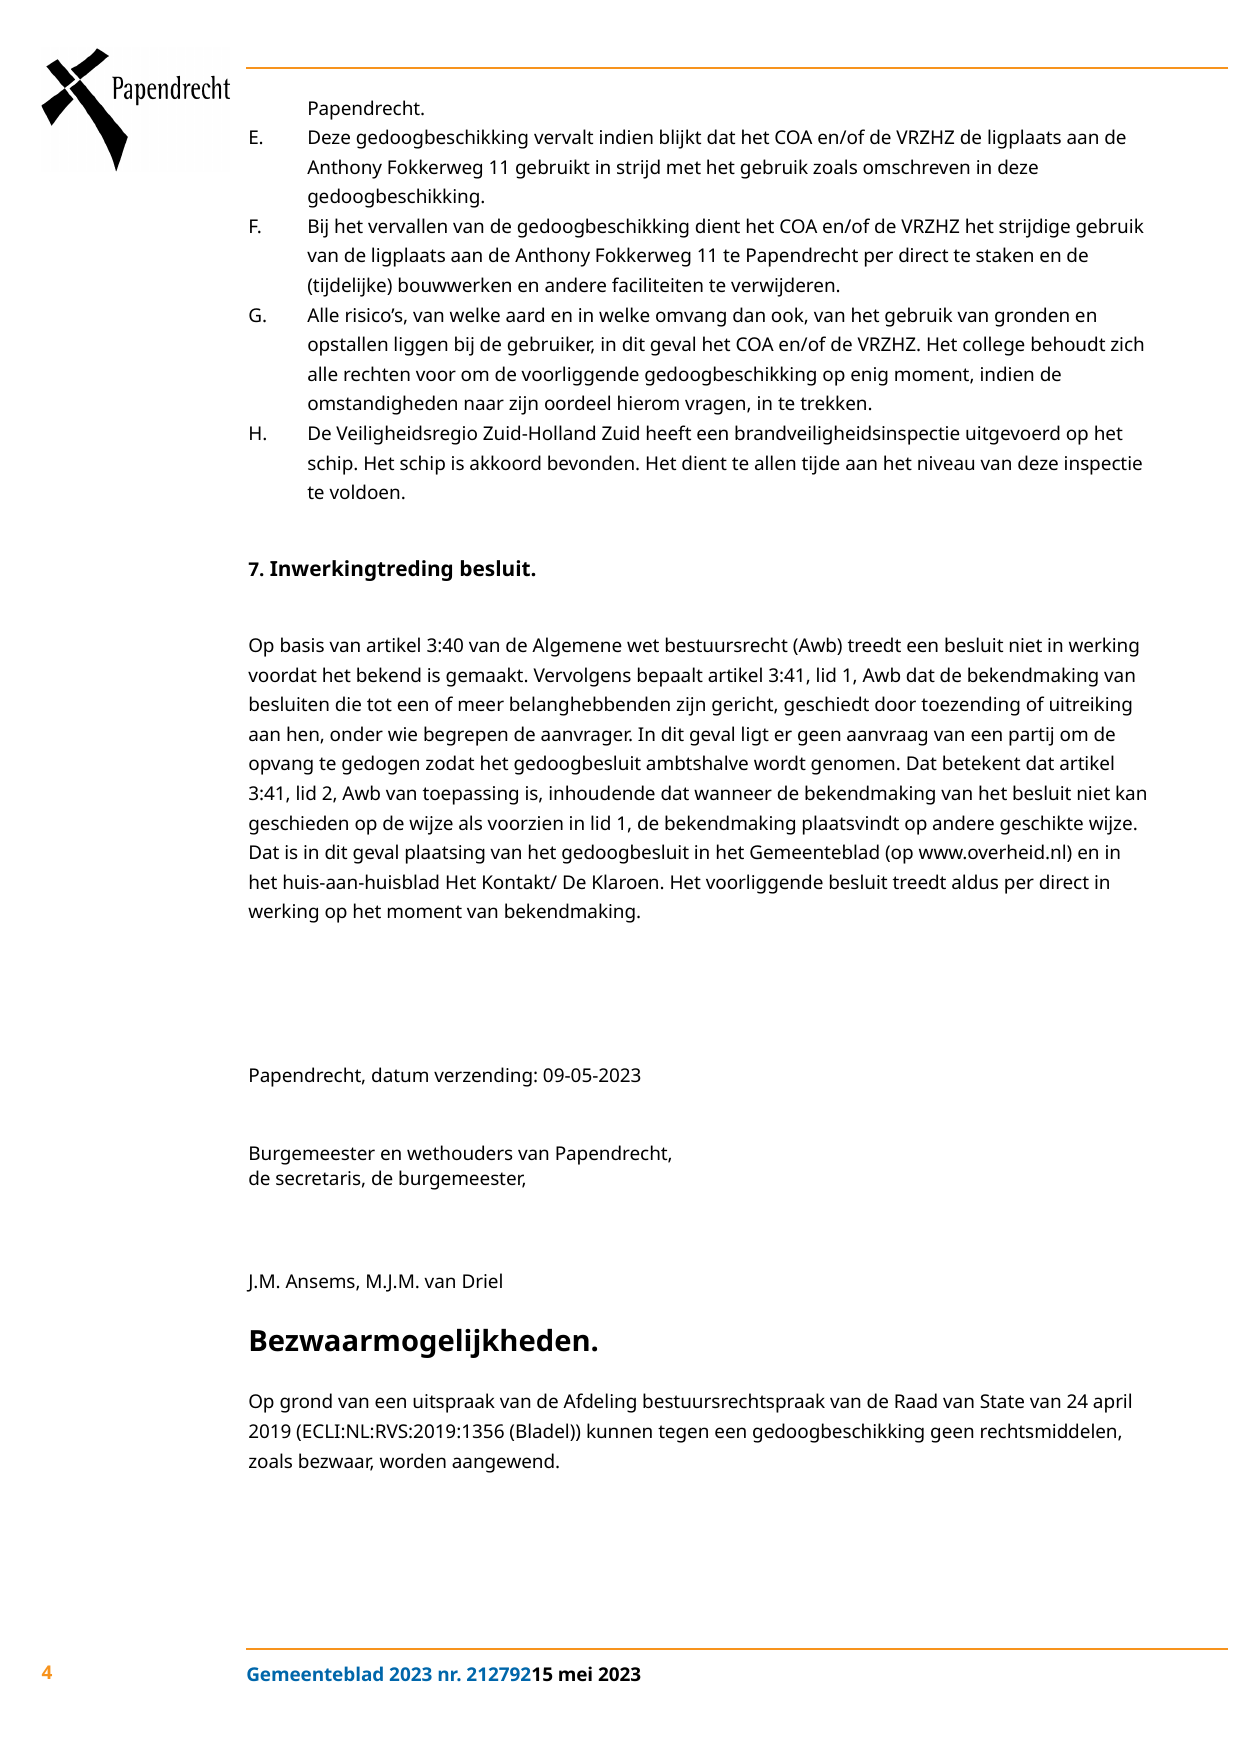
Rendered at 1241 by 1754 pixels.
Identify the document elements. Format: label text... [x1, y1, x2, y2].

text 7. Inwerkingtreding besluit. [248, 554, 1152, 583]
list Papendrecht. [248, 95, 1152, 121]
list Bij het vervallen van de gedoogbeschikking dient het COA en/of de VRZHZ het strijdige gebruik van de ligplaats aan de Anthony Fokkerweg 11 te Papendrecht per direct te staken en de (tijdelijke) bouwwerken en andere faciliteiten te verwijderen. [248, 213, 1152, 298]
list Deze gedoogbeschikking vervalt indien blijkt dat het COA en/of de VRZHZ de ligplaats aan de Anthony Fokkerweg 11 gebruikt in strijd met het gebruik zoals omschreven in deze gedoogbeschikking. [248, 124, 1152, 209]
text Op grond van een uitspraak van de Afdeling bestuursrechtspraak van de Raad van State van 24 april 2019 (ECLI:NL:RVS:2019:1356 (Bladel)) kunnen tegen een gedoogbeschikking geen rechtsmiddelen, zoals bezwaar, worden aangewend. [248, 1389, 1152, 1473]
list De Veiligheidsregio Zuid-Holland Zuid heeft een brandveiligheidsinspectie uitgevoerd op het schip. Het schip is akkoord bevonden. Het dient te allen tijde aan het niveau van deze inspectie te voldoen. [248, 420, 1152, 505]
text Bezwaarmogelijkheden. [248, 1320, 1152, 1359]
list Alle risico’s, van welke aard en in welke omvang dan ook, van het gebruik van gronden en opstallen liggen bij de gebruiker, in dit geval het COA en/of de VRZHZ. Het college behoudt zich alle rechten voor om de voorliggende gedoogbeschikking op enig moment, indien de omstandigheden naar zijn oordeel hierom vragen, in te trekken. [248, 302, 1152, 416]
text de secretaris, de burgemeester, [248, 1165, 1152, 1191]
picture [41, 47, 231, 172]
text Burgemeester en wethouders van Papendrecht, [248, 1140, 1152, 1165]
text J.M. Ansems, M.J.M. van Driel [248, 1268, 1152, 1294]
text Op basis van artikel 3:40 van de Algemene wet bestuursrecht (Awb) treedt een besluit niet in werking voordat het bekend is gemaakt. Vervolgens bepaalt artikel 3:41, lid 1, Awb dat de bekendmaking van besluiten die tot een of meer belanghebbenden zijn gericht, geschiedt door toezending of uitreiking aan hen, onder wie begrepen de aanvrager. In dit geval ligt er geen aanvraag van een partij om de opvang te gedogen zodat het gedoogbesluit ambtshalve wordt genomen. Dat betekent dat artikel 3:41, lid 2, Awb van toepassing is, inhoudende dat wanneer de bekendmaking van het besluit niet kan geschieden op de wijze als voorzien in lid 1, de bekendmaking plaatsvindt op andere geschikte wijze. Dat is in dit geval plaatsing van het gedoogbesluit in het Gemeenteblad (op www.overheid.nl) en in het huis-aan-huisblad Het Kontakt/ De Klaroen. Het voorliggende besluit treedt aldus per direct in werking op het moment van bekendmaking. [248, 632, 1152, 924]
text Papendrecht, datum verzending: 09-05-2023 [248, 1062, 1152, 1088]
